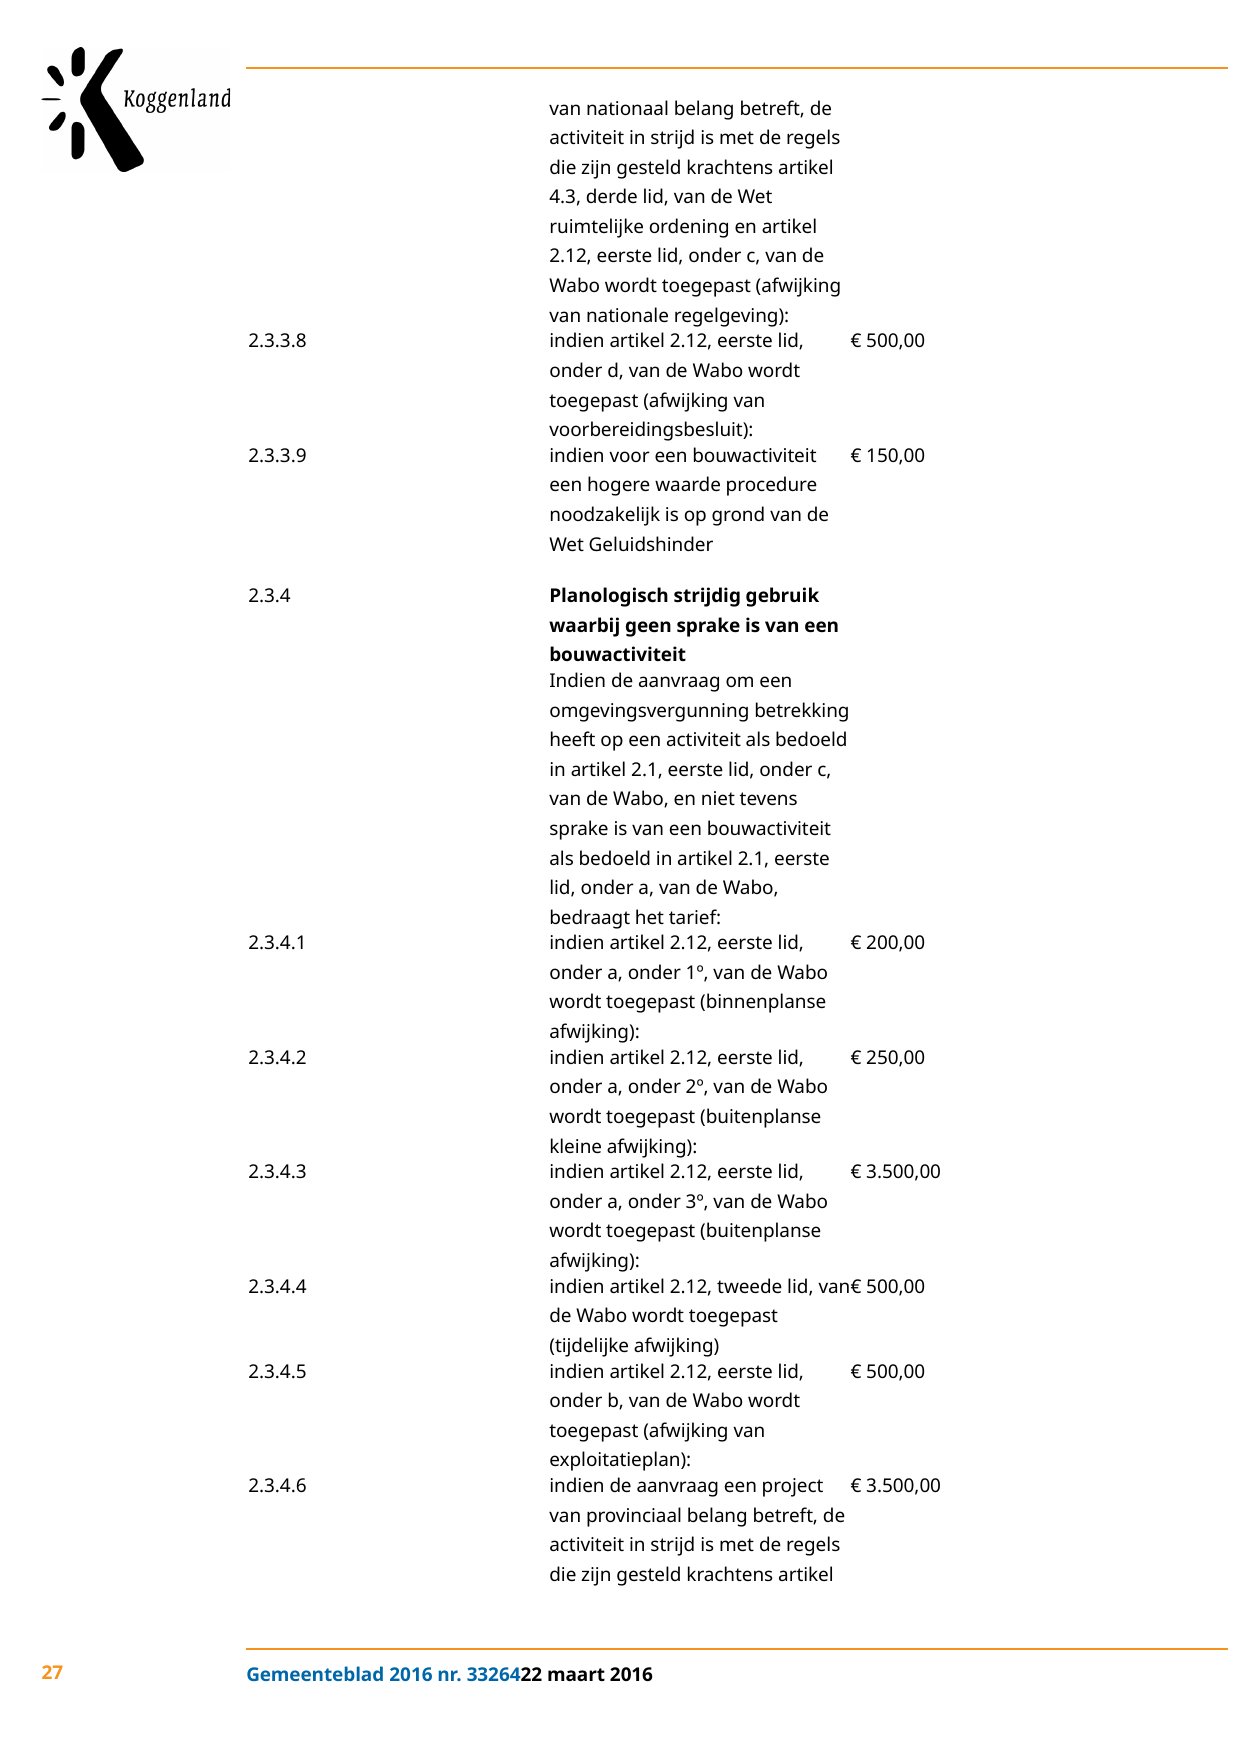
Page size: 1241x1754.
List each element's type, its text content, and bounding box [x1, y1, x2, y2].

table_cell [248, 557, 549, 582]
table_cell Planologisch strijdig gebruik waarbij geen sprake is van een bouwactiviteit [549, 582, 850, 667]
table_cell € 500,00 [850, 1358, 1152, 1472]
table_cell € 3.500,00 [850, 1473, 1152, 1587]
table_cell 2.3.4 [248, 582, 549, 667]
table_cell 2.3.4.5 [248, 1358, 549, 1472]
table_cell € 200,00 [850, 930, 1152, 1044]
table_cell [549, 557, 850, 582]
table_cell [850, 95, 1152, 328]
table_cell van nationaal belang betreft, de activiteit in strijd is met de regels die zijn gesteld krachtens artikel 4.3, derde lid, van de Wet ruimtelijke ordening en artikel 2.12, eerste lid, onder c, van de Wabo wordt toegepast (afwijking van nationale regelgeving): [549, 95, 850, 328]
table_cell indien artikel 2.12, eerste lid, onder a, onder 2º, van de Wabo wordt toegepast (buitenplanse kleine afwijking): [549, 1044, 850, 1158]
table_cell [248, 667, 549, 929]
table_cell 2.3.4.4 [248, 1273, 549, 1358]
table_cell € 500,00 [850, 1273, 1152, 1358]
table_cell [850, 582, 1152, 667]
table_cell indien voor een bouwactiviteit een hogere waarde procedure noodzakelijk is op grond van de Wet Geluidshinder [549, 442, 850, 557]
table_cell [850, 557, 1152, 582]
table_cell 2.3.4.1 [248, 930, 549, 1044]
table_cell indien artikel 2.12, eerste lid, onder a, onder 1º, van de Wabo wordt toegepast (binnenplanse afwijking): [549, 930, 850, 1044]
table_cell [850, 667, 1152, 929]
table_cell indien artikel 2.12, eerste lid, onder a, onder 3º, van de Wabo wordt toegepast (buitenplanse afwijking): [549, 1159, 850, 1273]
table_cell 2.3.4.3 [248, 1159, 549, 1273]
table_cell 2.3.4.6 [248, 1473, 549, 1587]
table_cell 2.3.3.8 [248, 328, 549, 442]
table_cell 2.3.4.2 [248, 1044, 549, 1158]
table_cell € 3.500,00 [850, 1159, 1152, 1273]
table_cell indien de aanvraag een project van provinciaal belang betreft, de activiteit in strijd is met de regels die zijn gesteld krachtens artikel [549, 1473, 850, 1587]
table_cell indien artikel 2.12, eerste lid, onder b, van de Wabo wordt toegepast (afwijking van exploitatieplan): [549, 1358, 850, 1472]
table_cell indien artikel 2.12, eerste lid, onder d, van de Wabo wordt toegepast (afwijking van voorbereidingsbesluit): [549, 328, 850, 442]
table_cell € 250,00 [850, 1044, 1152, 1158]
table_cell [248, 95, 549, 328]
table_cell Indien de aanvraag om een omgevingsvergunning betrekking heeft op een activiteit als bedoeld in artikel 2.1, eerste lid, onder c, van de Wabo, en niet tevens sprake is van een bouwactiviteit als bedoeld in artikel 2.1, eerste lid, onder a, van de Wabo, bedraagt het tarief: [549, 667, 850, 929]
table_cell 2.3.3.9 [248, 442, 549, 557]
table_cell € 150,00 [850, 442, 1152, 557]
picture [41, 47, 231, 172]
table_cell indien artikel 2.12, tweede lid, van de Wabo wordt toegepast (tijdelijke afwijking) [549, 1273, 850, 1358]
table_cell € 500,00 [850, 328, 1152, 442]
